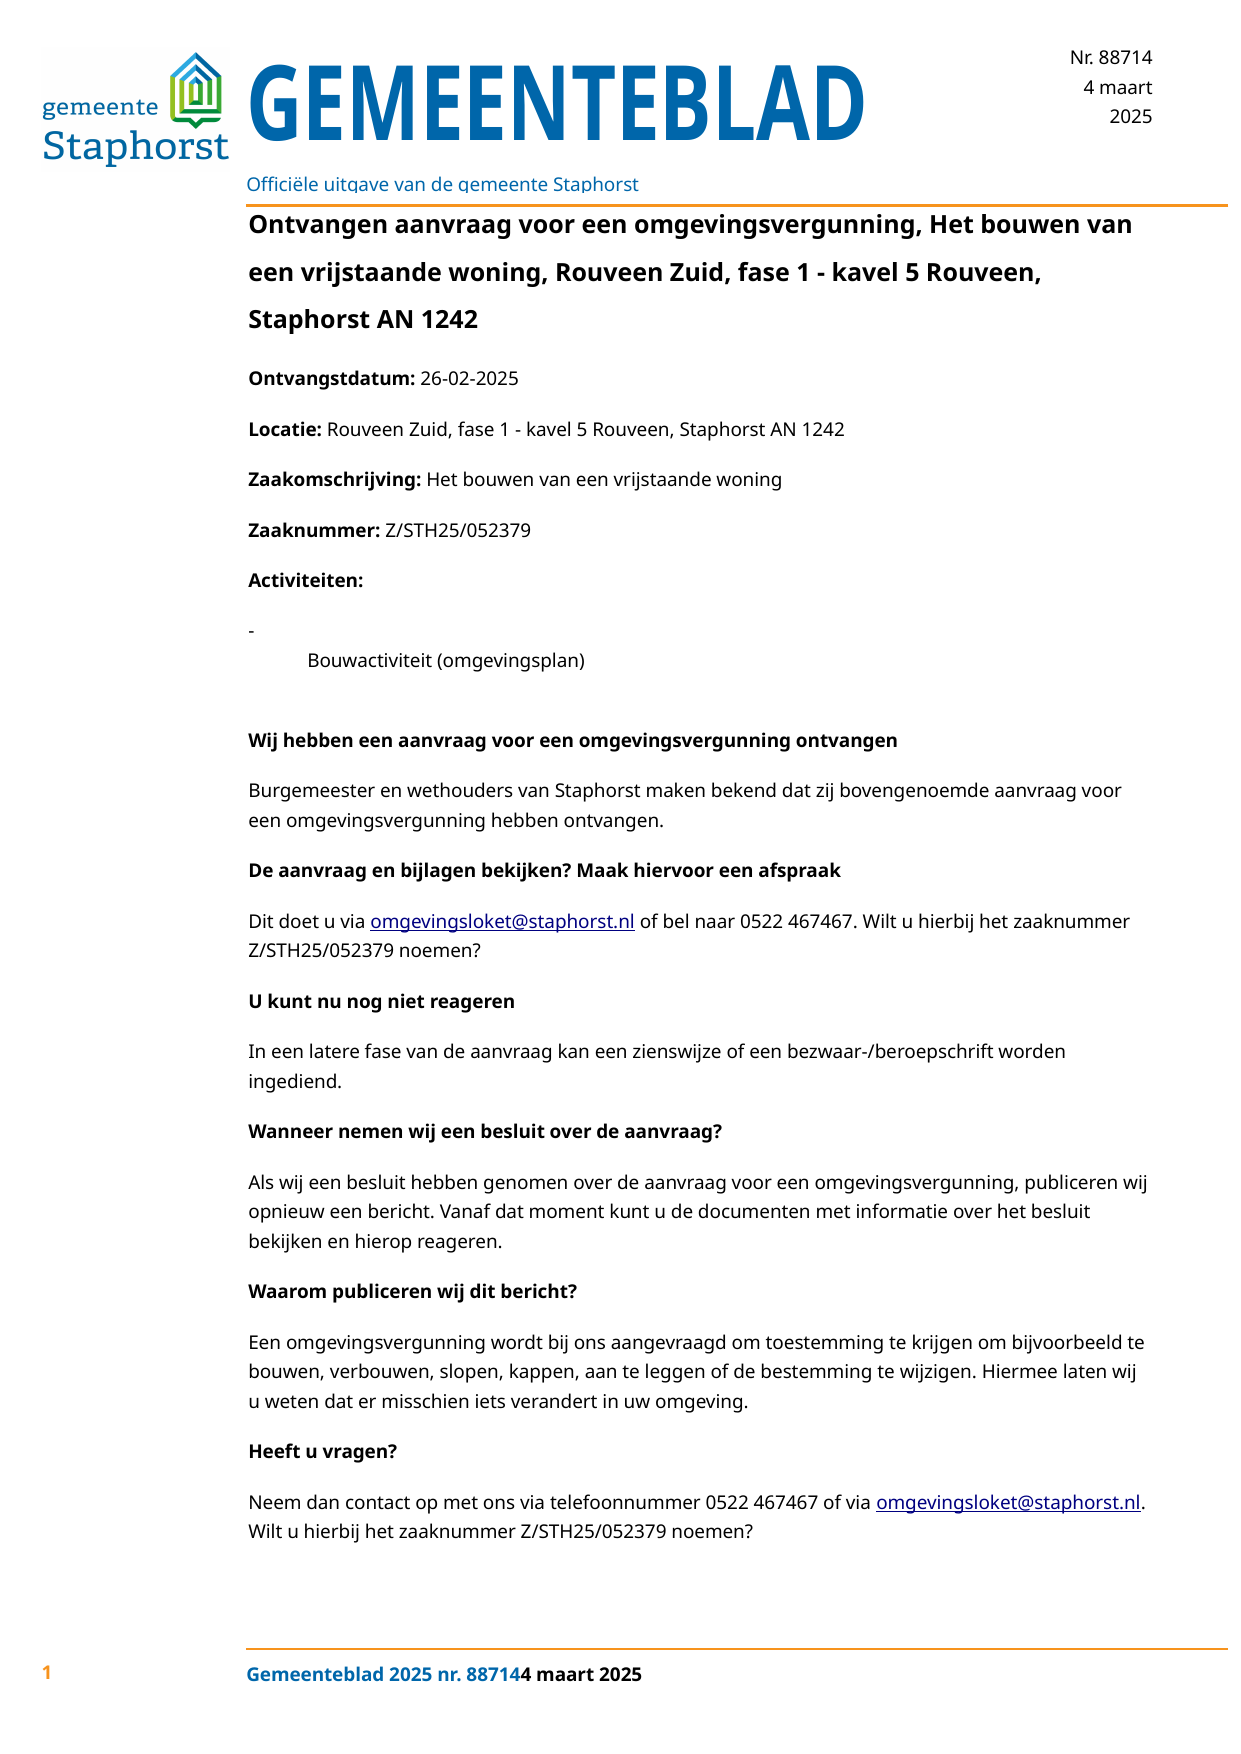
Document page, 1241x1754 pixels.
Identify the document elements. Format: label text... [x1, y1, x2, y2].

list Bouwactiviteit (omgevingsplan) [248, 647, 1152, 673]
text Als wij een besluit hebben genomen over de aanvraag voor een omgevingsvergunning, publiceren wij opnieuw een bericht. Vanaf dat moment kunt u de documenten met informatie over het besluit bekijken en hierop reageren. [248, 1169, 1152, 1254]
text Zaakomschrijving: Het bouwen van een vrijstaande woning [248, 466, 1152, 492]
text Een omgevingsvergunning wordt bij ons aangevraagd om toestemming te krijgen om bijvoorbeeld te bouwen, verbouwen, slopen, kappen, aan te leggen of de bestemming te wijzigen. Hiermee laten wij u weten dat er misschien iets verandert in uw omgeving. [248, 1329, 1152, 1414]
text Zaaknummer: Z/STH25/052379 [248, 517, 1152, 542]
text Neem dan contact op met ons via telefoonnummer 0522 467467 of via omgevingsloket@staphorst.nl. Wilt u hierbij het zaaknummer Z/STH25/052379 noemen? [248, 1489, 1152, 1544]
text Activiteiten: [248, 567, 1152, 593]
text In een latere fase van de aanvraag kan een zienswijze of een bezwaar-/beroepschrift worden ingediend. [248, 1038, 1152, 1094]
picture [41, 47, 231, 172]
text Ontvangen aanvraag voor een omgevingsvergunning, Het bouwen van een vrijstaande woning, Rouveen Zuid, fase 1 - kavel 5 Rouveen, Staphorst AN 1242 [248, 207, 1152, 336]
text Heeft u vragen? [248, 1438, 1152, 1464]
text Burgemeester en wethouders van Staphorst maken bekend dat zij bovengenoemde aanvraag voor een omgevingsvergunning hebben ontvangen. [248, 778, 1152, 833]
text Locatie: Rouveen Zuid, fase 1 - kavel 5 Rouveen, Staphorst AN 1242 [248, 416, 1152, 442]
text Ontvangstdatum: 26-02-2025 [248, 366, 1152, 391]
text Dit doet u via omgevingsloket@staphorst.nl of bel naar 0522 467467. Wilt u hierbij het zaaknummer Z/STH25/052379 noemen? [248, 908, 1152, 963]
text Waarom publiceren wij dit bericht? [248, 1278, 1152, 1304]
text Wanneer nemen wij een besluit over de aanvraag? [248, 1118, 1152, 1144]
text Wij hebben een aanvraag voor een omgevingsvergunning ontvangen [248, 727, 1152, 753]
text De aanvraag en bijlagen bekijken? Maak hiervoor een afspraak [248, 858, 1152, 883]
text U kunt nu nog niet reageren [248, 988, 1152, 1014]
